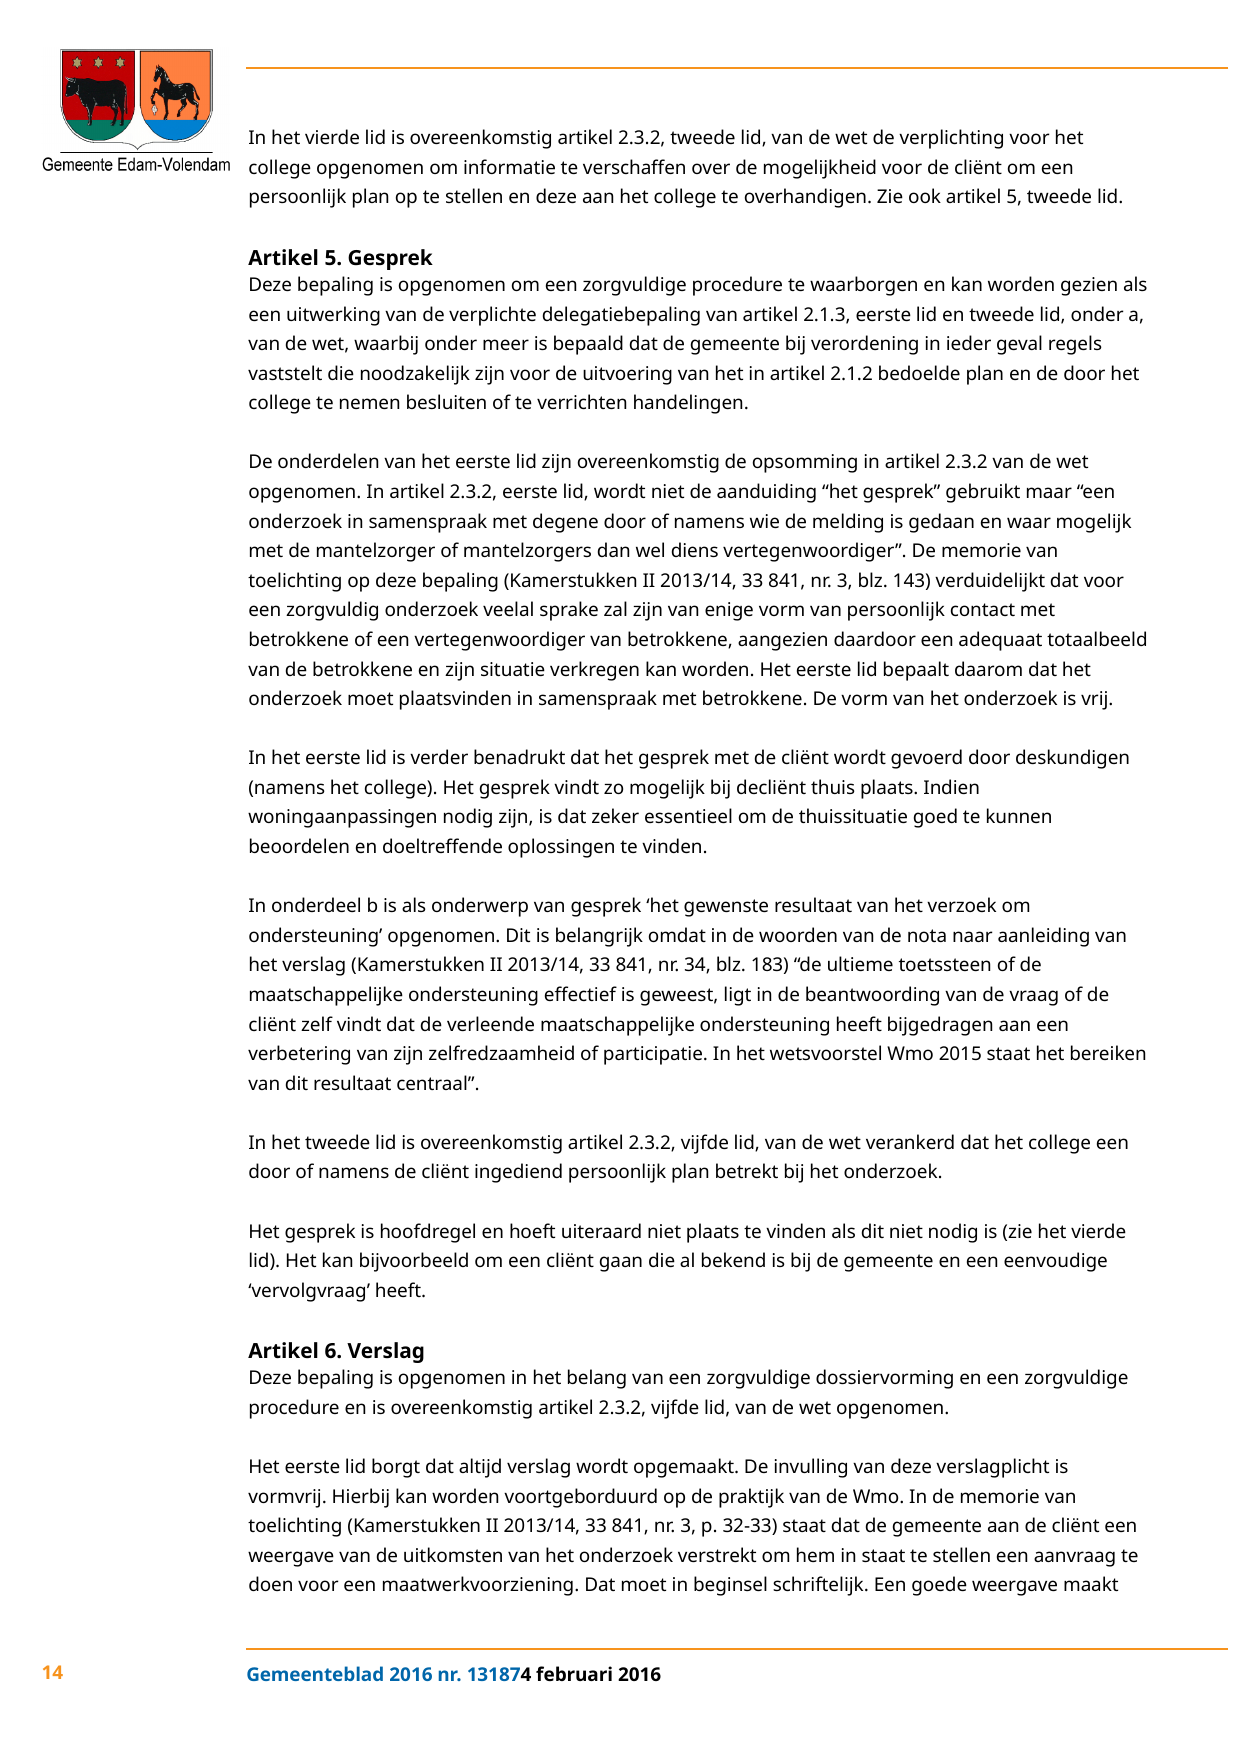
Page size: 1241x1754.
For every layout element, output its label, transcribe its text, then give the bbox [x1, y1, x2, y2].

text Deze bepaling is opgenomen in het belang van een zorgvuldige dossiervorming en een zorgvuldige procedure en is overeenkomstig artikel 2.3.2, vijfde lid, van de wet opgenomen. [248, 1364, 1152, 1420]
text Het gesprek is hoofdregel en hoeft uiteraard niet plaats te vinden als dit niet nodig is (zie het vierde lid). Het kan bijvoorbeeld om een cliënt gaan die al bekend is bij de gemeente en een eenvoudige ‘vervolgvraag’ heeft. [248, 1218, 1152, 1303]
text In het vierde lid is overeenkomstig artikel 2.3.2, tweede lid, van de wet de verplichting voor het college opgenomen om informatie te verschaffen over de mogelijkheid voor de cliënt om een persoonlijk plan op te stellen en deze aan het college te overhandigen. Zie ook artikel 5, tweede lid. [248, 124, 1152, 209]
text Artikel 5. Gesprek [248, 243, 1152, 271]
text Artikel 6. Verslag [248, 1336, 1152, 1364]
text In het tweede lid is overeenkomstig artikel 2.3.2, vijfde lid, van de wet verankerd dat het college een door of namens de cliënt ingediend persoonlijk plan betrekt bij het onderzoek. [248, 1129, 1152, 1184]
text Deze bepaling is opgenomen om een zorgvuldige procedure te waarborgen en kan worden gezien als een uitwerking van de verplichte delegatiebepaling van artikel 2.1.3, eerste lid en tweede lid, onder a, van de wet, waarbij onder meer is bepaald dat de gemeente bij verordening in ieder geval regels vaststelt die noodzakelijk zijn voor de uitvoering van het in artikel 2.1.2 bedoelde plan en de door het college te nemen besluiten of te verrichten handelingen. [248, 271, 1152, 415]
picture [41, 47, 231, 172]
text In het eerste lid is verder benadrukt dat het gesprek met de cliënt wordt gevoerd door deskundigen (namens het college). Het gesprek vindt zo mogelijk bij decliënt thuis plaats. Indien woningaanpassingen nodig zijn, is dat zeker essentieel om de thuissituatie goed te kunnen beoordelen en doeltreffende oplossingen te vinden. [248, 744, 1152, 859]
text Het eerste lid borgt dat altijd verslag wordt opgemaakt. De invulling van deze verslagplicht is vormvrij. Hierbij kan worden voortgeborduurd op de praktijk van de Wmo. In de memorie van toelichting (Kamerstukken II 2013/14, 33 841, nr. 3, p. 32-33) staat dat de gemeente aan de cliënt een weergave van de uitkomsten van het onderzoek verstrekt om hem in staat te stellen een aanvraag te doen voor een maatwerkvoorziening. Dat moet in beginsel schriftelijk. Een goede weergave maakt [248, 1453, 1152, 1597]
text In onderdeel b is als onderwerp van gesprek ‘het gewenste resultaat van het verzoek om ondersteuning’ opgenomen. Dit is belangrijk omdat in de woorden van de nota naar aanleiding van het verslag (Kamerstukken II 2013/14, 33 841, nr. 34, blz. 183) “de ultieme toetssteen of de maatschappelijke ondersteuning effectief is geweest, ligt in de beantwoording van de vraag of de cliënt zelf vindt dat de verleende maatschappelijke ondersteuning heeft bijgedragen aan een verbetering van zijn zelfredzaamheid of participatie. In het wetsvoorstel Wmo 2015 staat het bereiken van dit resultaat centraal”. [248, 892, 1152, 1096]
text De onderdelen van het eerste lid zijn overeenkomstig de opsomming in artikel 2.3.2 van de wet opgenomen. In artikel 2.3.2, eerste lid, wordt niet de aanduiding “het gesprek” gebruikt maar “een onderzoek in samenspraak met degene door of namens wie de melding is gedaan en waar mogelijk met de mantelzorger of mantelzorgers dan wel diens vertegenwoordiger”. De memorie van toelichting op deze bepaling (Kamerstukken II 2013/14, 33 841, nr. 3, blz. 143) verduidelijkt dat voor een zorgvuldig onderzoek veelal sprake zal zijn van enige vorm van persoonlijk contact met betrokkene of een vertegenwoordiger van betrokkene, aangezien daardoor een adequaat totaalbeeld van de betrokkene en zijn situatie verkregen kan worden. Het eerste lid bepaalt daarom dat het onderzoek moet plaatsvinden in samenspraak met betrokkene. De vorm van het onderzoek is vrij. [248, 449, 1152, 711]
